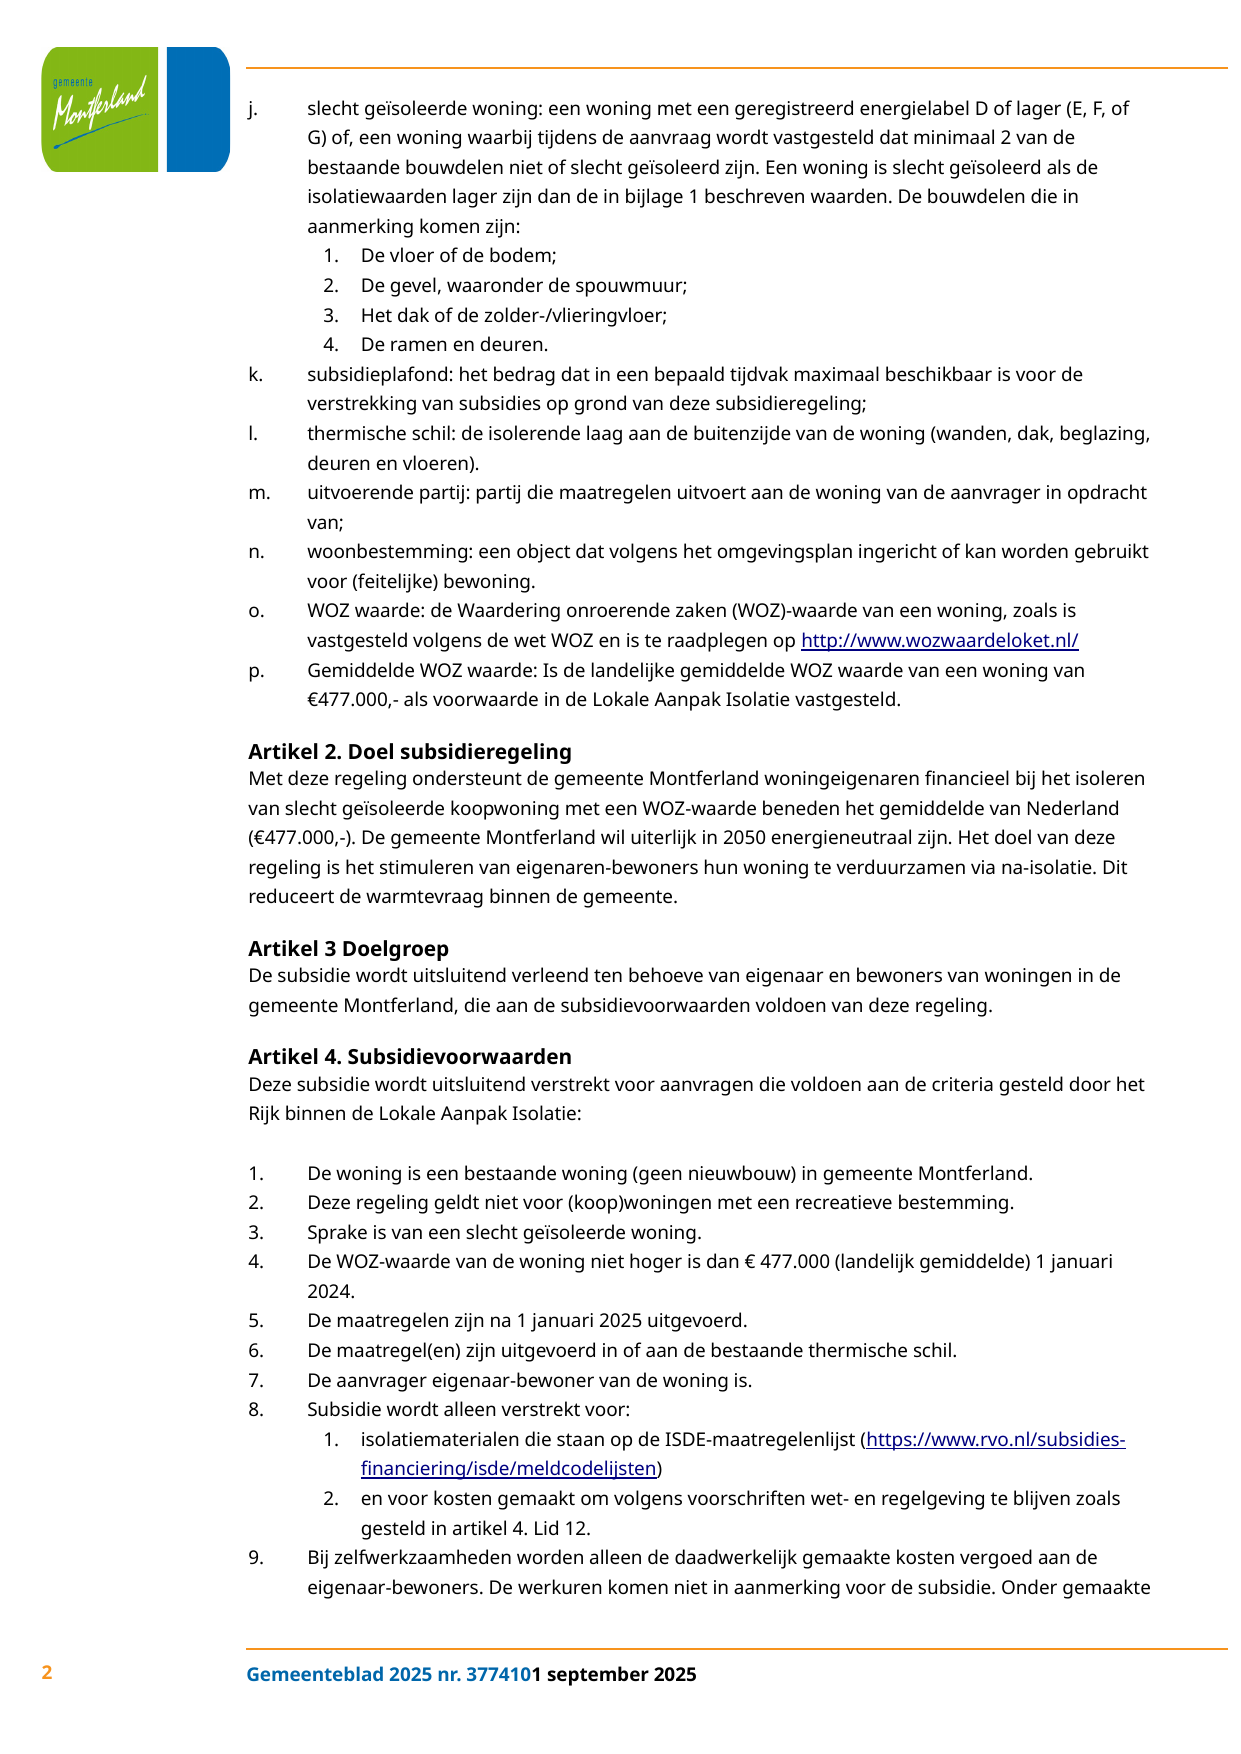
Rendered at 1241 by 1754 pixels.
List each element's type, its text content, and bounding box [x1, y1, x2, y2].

list slecht geïsoleerde woning: een woning met een geregistreerd energielabel D of lager (E, F, of G) of, een woning waarbij tijdens de aanvraag wordt vastgesteld dat minimaal 2 van de bestaande bouwdelen niet of slecht geïsoleerd zijn. Een woning is slecht geïsoleerd als de isolatiewaarden lager zijn dan de in bijlage 1 beschreven waarden. De bouwdelen die in aanmerking komen zijn: [248, 95, 1152, 239]
list WOZ waarde: de Waardering onroerende zaken (WOZ)-waarde van een woning, zoals is vastgesteld volgens de wet WOZ en is te raadplegen op http://www.wozwaardeloket.nl/ [248, 598, 1152, 653]
list De gevel, waaronder de spouwmuur; [323, 272, 1152, 298]
text Artikel 4. Subsidievoorwaarden [248, 1042, 1152, 1071]
text Artikel 3 Doelgroep [248, 934, 1152, 962]
list De aanvrager eigenaar-bewoner van de woning is. [248, 1367, 1152, 1392]
list Deze regeling geldt niet voor (koop)woningen met een recreatieve bestemming. [248, 1189, 1152, 1215]
list Gemiddelde WOZ waarde: Is de landelijke gemiddelde WOZ waarde van een woning van €477.000,- als voorwaarde in de Lokale Aanpak Isolatie vastgesteld. [248, 657, 1152, 712]
list thermische schil: de isolerende laag aan de buitenzijde van de woning (wanden, dak, beglazing, deuren en vloeren). [248, 420, 1152, 476]
list woonbestemming: een object dat volgens het omgevingsplan ingericht of kan worden gebruikt voor (feitelijke) bewoning. [248, 538, 1152, 594]
list De WOZ-waarde van de woning niet hoger is dan € 477.000 (landelijk gemiddelde) 1 januari 2024. [248, 1248, 1152, 1304]
list uitvoerende partij: partij die maatregelen uitvoert aan de woning van de aanvrager in opdracht van; [248, 479, 1152, 535]
picture [41, 47, 231, 172]
text De subsidie wordt uitsluitend verleend ten behoeve van eigenaar en bewoners van woningen in de gemeente Montferland, die aan de subsidievoorwaarden voldoen van deze regeling. [248, 962, 1152, 1018]
text Met deze regeling ondersteunt de gemeente Montferland woningeigenaren financieel bij het isoleren van slecht geïsoleerde koopwoning met een WOZ-waarde beneden het gemiddelde van Nederland (€477.000,-). De gemeente Montferland wil uiterlijk in 2050 energieneutraal zijn. Het doel van deze regeling is het stimuleren van eigenaren-bewoners hun woning te verduurzamen via na-isolatie. Dit reduceert de warmtevraag binnen de gemeente. [248, 765, 1152, 909]
list De vloer of de bodem; [323, 243, 1152, 268]
list isolatiematerialen die staan op de ISDE-maatregelenlijst (https://www.rvo.nl/subsidies-financiering/isde/meldcodelijsten) [323, 1426, 1152, 1481]
list De maatregel(en) zijn uitgevoerd in of aan de bestaande thermische schil. [248, 1337, 1152, 1363]
list Bij zelfwerkzaamheden worden alleen de daadwerkelijk gemaakte kosten vergoed aan de eigenaar-bewoners. De werkuren komen niet in aanmerking voor de subsidie. Onder gemaakte [248, 1544, 1152, 1599]
list Het dak of de zolder-/vlieringvloer; [323, 302, 1152, 328]
text Artikel 2. Doel subsidieregeling [248, 737, 1152, 765]
list De woning is een bestaande woning (geen nieuwbouw) in gemeente Montferland. [248, 1160, 1152, 1185]
list subsidieplafond: het bedrag dat in een bepaald tijdvak maximaal beschikbaar is voor de verstrekking van subsidies op grond van deze subsidieregeling; [248, 361, 1152, 416]
text Deze subsidie wordt uitsluitend verstrekt voor aanvragen die voldoen aan de criteria gesteld door het Rijk binnen de Lokale Aanpak Isolatie: [248, 1071, 1152, 1126]
list Sprake is van een slecht geïsoleerde woning. [248, 1219, 1152, 1244]
list De maatregelen zijn na 1 januari 2025 uitgevoerd. [248, 1308, 1152, 1333]
list De ramen en deuren. [323, 331, 1152, 357]
list Subsidie wordt alleen verstrekt voor: [248, 1396, 1152, 1422]
list en voor kosten gemaakt om volgens voorschriften wet- en regelgeving te blijven zoals gesteld in artikel 4. Lid 12. [323, 1485, 1152, 1540]
